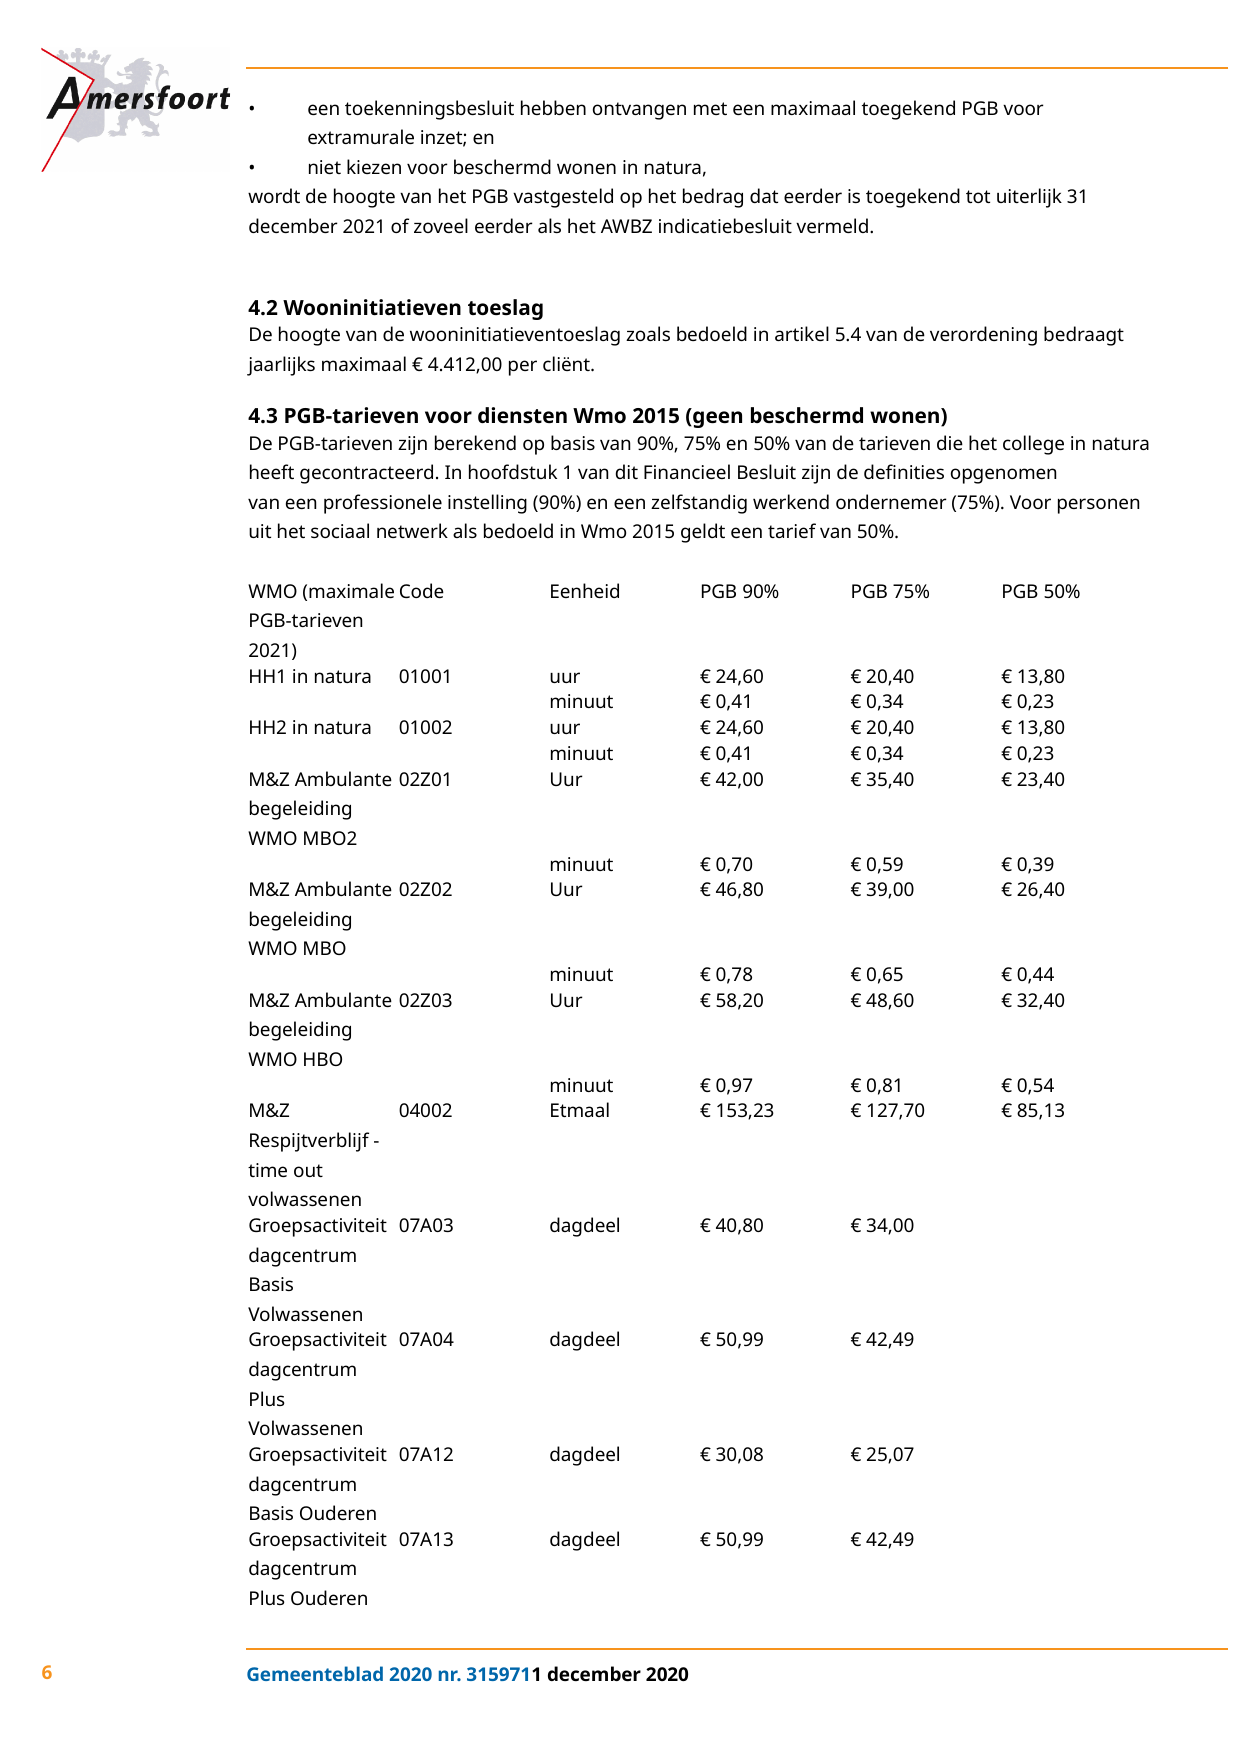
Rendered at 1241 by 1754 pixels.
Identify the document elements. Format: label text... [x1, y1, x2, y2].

table_cell Uur [549, 987, 700, 1072]
table_cell [399, 689, 549, 714]
table_cell dagdeel [549, 1327, 700, 1441]
text De PGB-tarieven zijn berekend op basis van 90%, 75% en 50% van de tarieven die het college in natura heeft gecontracteerd. In hoofdstuk 1 van dit Financieel Besluit zijn de definities opgenomen [248, 430, 1152, 485]
table_cell € 0,70 [700, 851, 850, 876]
table_cell € 39,00 [850, 876, 1001, 961]
table_cell € 46,80 [700, 876, 850, 961]
table_cell minuut [549, 689, 700, 714]
table_cell 04002 [399, 1098, 549, 1212]
text wordt de hoogte van het PGB vastgesteld op het bedrag dat eerder is toegekend tot uiterlijk 31 december 2021 of zoveel eerder als het AWBZ indicatiebesluit vermeld. [248, 183, 1152, 239]
text 4.3 PGB-tarieven voor diensten Wmo 2015 (geen beschermd wonen) [248, 402, 1152, 430]
table_cell Groepsactiviteit dagcentrum Basis Volwassenen [248, 1212, 398, 1327]
table_cell [248, 961, 398, 987]
table_cell € 127,70 [850, 1098, 1001, 1212]
table_cell [399, 740, 549, 766]
table_cell M&Z Respijtverblijf - time out volwassenen [248, 1098, 398, 1212]
table_cell 01001 [399, 663, 549, 689]
table_cell Groepsactiviteit dagcentrum Basis Ouderen [248, 1441, 398, 1526]
table_cell € 58,20 [700, 987, 850, 1072]
table_cell € 85,13 [1001, 1098, 1152, 1212]
table_cell [399, 851, 549, 876]
table_cell HH1 in natura [248, 663, 398, 689]
table_cell € 32,40 [1001, 987, 1152, 1072]
table_cell minuut [549, 961, 700, 987]
table_cell [248, 1072, 398, 1098]
table_cell € 40,80 [700, 1212, 850, 1327]
list niet kiezen voor beschermd wonen in natura, [248, 154, 1152, 180]
table_cell 02Z02 [399, 876, 549, 961]
table_cell € 0,23 [1001, 740, 1152, 766]
table_cell € 0,41 [700, 740, 850, 766]
table_cell [248, 740, 398, 766]
table_cell Uur [549, 876, 700, 961]
table_cell M&Z Ambulante begeleiding WMO HBO [248, 987, 398, 1072]
table_cell [248, 689, 398, 714]
table_cell 07A03 [399, 1212, 549, 1327]
table_cell € 24,60 [700, 714, 850, 740]
table_cell dagdeel [549, 1526, 700, 1611]
table_cell 07A04 [399, 1327, 549, 1441]
table_cell € 0,78 [700, 961, 850, 987]
table_cell [399, 961, 549, 987]
table_header PGB 50% [1001, 578, 1152, 663]
table_cell 07A13 [399, 1526, 549, 1611]
text De hoogte van de wooninitiatieventoeslag zoals bedoeld in artikel 5.4 van de verordening bedraagt jaarlijks maximaal € 4.412,00 per cliënt. [248, 322, 1152, 377]
table_cell € 26,40 [1001, 876, 1152, 961]
table_cell € 0,34 [850, 689, 1001, 714]
table_cell HH2 in natura [248, 714, 398, 740]
table_cell dagdeel [549, 1441, 700, 1526]
table_cell € 0,39 [1001, 851, 1152, 876]
table_cell € 20,40 [850, 714, 1001, 740]
picture [41, 47, 231, 172]
table_cell € 30,08 [700, 1441, 850, 1526]
table_cell € 42,49 [850, 1526, 1001, 1611]
table_cell minuut [549, 740, 700, 766]
table_cell € 0,97 [700, 1072, 850, 1098]
table_cell € 42,49 [850, 1327, 1001, 1441]
list een toekenningsbesluit hebben ontvangen met een maximaal toegekend PGB voor extramurale inzet; en [248, 95, 1152, 150]
table_cell € 48,60 [850, 987, 1001, 1072]
table_cell [399, 1072, 549, 1098]
table_cell € 13,80 [1001, 714, 1152, 740]
table_cell € 0,23 [1001, 689, 1152, 714]
table_cell € 50,99 [700, 1526, 850, 1611]
table_cell € 0,34 [850, 740, 1001, 766]
table_cell Etmaal [549, 1098, 700, 1212]
table_cell minuut [549, 851, 700, 876]
table_cell [1001, 1212, 1152, 1327]
table_header Code [399, 578, 549, 663]
table_cell € 20,40 [850, 663, 1001, 689]
text 4.2 Wooninitiatieven toeslag [248, 293, 1152, 322]
table_cell € 0,65 [850, 961, 1001, 987]
table_cell € 25,07 [850, 1441, 1001, 1526]
table_cell Groepsactiviteit dagcentrum Plus Volwassenen [248, 1327, 398, 1441]
table_cell € 0,81 [850, 1072, 1001, 1098]
table_cell dagdeel [549, 1212, 700, 1327]
table_cell € 23,40 [1001, 766, 1152, 851]
table_cell € 13,80 [1001, 663, 1152, 689]
table_cell 07A12 [399, 1441, 549, 1526]
table_cell € 35,40 [850, 766, 1001, 851]
table_cell [1001, 1526, 1152, 1611]
table_cell € 0,54 [1001, 1072, 1152, 1098]
table_cell € 24,60 [700, 663, 850, 689]
table_cell M&Z Ambulante begeleiding WMO MBO [248, 876, 398, 961]
table_cell € 50,99 [700, 1327, 850, 1441]
table_cell Uur [549, 766, 700, 851]
table_header WMO (maximale PGB-tarieven 2021) [248, 578, 398, 663]
table_cell 02Z01 [399, 766, 549, 851]
table_cell M&Z Ambulante begeleiding WMO MBO2 [248, 766, 398, 851]
table_cell uur [549, 714, 700, 740]
table_cell 02Z03 [399, 987, 549, 1072]
table_cell 01002 [399, 714, 549, 740]
table_cell [248, 851, 398, 876]
table_cell [1001, 1441, 1152, 1526]
table_cell € 42,00 [700, 766, 850, 851]
table_cell minuut [549, 1072, 700, 1098]
text van een professionele instelling (90%) en een zelfstandig werkend ondernemer (75%). Voor personen uit het sociaal netwerk als bedoeld in Wmo 2015 geldt een tarief van 50%. [248, 489, 1152, 544]
table_cell uur [549, 663, 700, 689]
table_cell [1001, 1327, 1152, 1441]
table_cell Groepsactiviteit dagcentrum Plus Ouderen [248, 1526, 398, 1611]
table_cell € 153,23 [700, 1098, 850, 1212]
table_cell € 0,41 [700, 689, 850, 714]
table_cell € 34,00 [850, 1212, 1001, 1327]
table_header PGB 90% [700, 578, 850, 663]
table_cell € 0,44 [1001, 961, 1152, 987]
table_header PGB 75% [850, 578, 1001, 663]
table_header Eenheid [549, 578, 700, 663]
table_cell € 0,59 [850, 851, 1001, 876]
